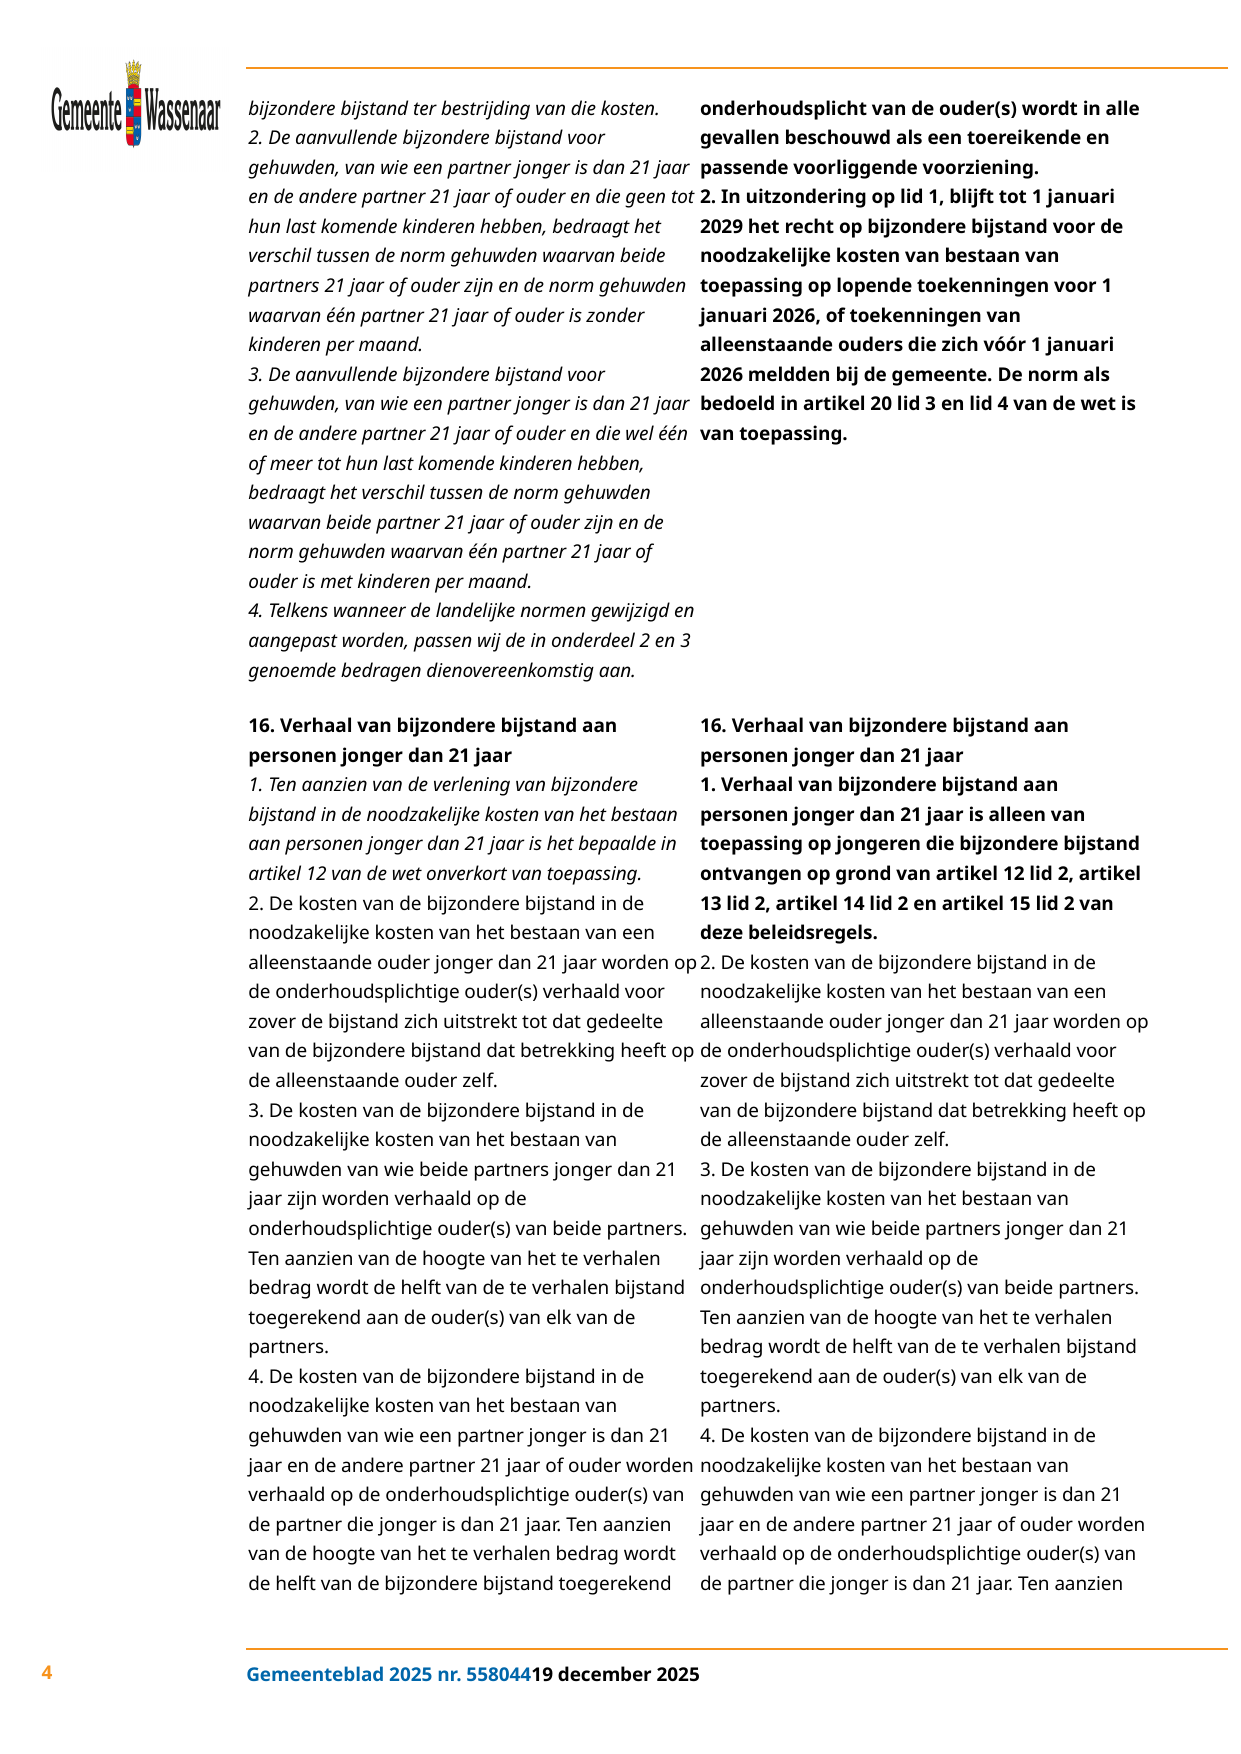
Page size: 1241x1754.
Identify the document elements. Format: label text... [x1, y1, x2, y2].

picture [41, 47, 231, 172]
table_cell 16. Verhaal van bijzondere bijstand aan personen jonger dan 21 jaar 1. Verhaal van bijzondere bijstand aan personen jonger dan 21 jaar is alleen van toepassing op jongeren die bijzondere bijstand ontvangen op grond van artikel 12 lid 2, artikel 13 lid 2, artikel 14 lid 2 en artikel 15 lid 2 van deze beleidsregels. 2. De kosten van de bijzondere bijstand in de noodzakelijke kosten van het bestaan van een alleenstaande ouder jonger dan 21 jaar worden op de onderhoudsplichtige ouder(s) verhaald voor zover de bijstand zich uitstrekt tot dat gedeelte van de bijzondere bijstand dat betrekking heeft op de alleenstaande ouder zelf. 3. De kosten van de bijzondere bijstand in de noodzakelijke kosten van het bestaan van gehuwden van wie beide partners jonger dan 21 jaar zijn worden verhaald op de onderhoudsplichtige ouder(s) van beide partners. Ten aanzien van de hoogte van het te verhalen bedrag wordt de helft van de te verhalen bijstand toegerekend aan de ouder(s) van elk van de partners. 4. De kosten van de bijzondere bijstand in de noodzakelijke kosten van het bestaan van gehuwden van wie een partner jonger is dan 21 jaar en de andere partner 21 jaar of ouder worden verhaald op de onderhoudsplichtige ouder(s) van de partner die jonger is dan 21 jaar. Ten aanzien [700, 712, 1152, 1596]
table_cell 16. Verhaal van bijzondere bijstand aan personen jonger dan 21 jaar 1. Ten aanzien van de verlening van bijzondere bijstand in de noodzakelijke kosten van het bestaan aan personen jonger dan 21 jaar is het bepaalde in artikel 12 van de wet onverkort van toepassing. 2. De kosten van de bijzondere bijstand in de noodzakelijke kosten van het bestaan van een alleenstaande ouder jonger dan 21 jaar worden op de onderhoudsplichtige ouder(s) verhaald voor zover de bijstand zich uitstrekt tot dat gedeelte van de bijzondere bijstand dat betrekking heeft op de alleenstaande ouder zelf. 3. De kosten van de bijzondere bijstand in de noodzakelijke kosten van het bestaan van gehuwden van wie beide partners jonger dan 21 jaar zijn worden verhaald op de onderhoudsplichtige ouder(s) van beide partners. Ten aanzien van de hoogte van het te verhalen bedrag wordt de helft van de te verhalen bijstand toegerekend aan de ouder(s) van elk van de partners. 4. De kosten van de bijzondere bijstand in de noodzakelijke kosten van het bestaan van gehuwden van wie een partner jonger is dan 21 jaar en de andere partner 21 jaar of ouder worden verhaald op de onderhoudsplichtige ouder(s) van de partner die jonger is dan 21 jaar. Ten aanzien van de hoogte van het te verhalen bedrag wordt de helft van de bijzondere bijstand toegerekend [248, 712, 700, 1596]
table_cell bijzondere bijstand ter bestrijding van die kosten. 2. De aanvullende bijzondere bijstand voor gehuwden, van wie een partner jonger is dan 21 jaar en de andere partner 21 jaar of ouder en die geen tot hun last komende kinderen hebben, bedraagt het verschil tussen de norm gehuwden waarvan beide partners 21 jaar of ouder zijn en de norm gehuwden waarvan één partner 21 jaar of ouder is zonder kinderen per maand. 3. De aanvullende bijzondere bijstand voor gehuwden, van wie een partner jonger is dan 21 jaar en de andere partner 21 jaar of ouder en die wel één of meer tot hun last komende kinderen hebben, bedraagt het verschil tussen de norm gehuwden waarvan beide partner 21 jaar of ouder zijn en de norm gehuwden waarvan één partner 21 jaar of ouder is met kinderen per maand. 4. Telkens wanneer de landelijke normen gewijzigd en aangepast worden, passen wij de in onderdeel 2 en 3 genoemde bedragen dienovereenkomstig aan. [248, 95, 700, 712]
table_cell onderhoudsplicht van de ouder(s) wordt in alle gevallen beschouwd als een toereikende en passende voorliggende voorziening. 2. In uitzondering op lid 1, blijft tot 1 januari 2029 het recht op bijzondere bijstand voor de noodzakelijke kosten van bestaan van toepassing op lopende toekenningen voor 1 januari 2026, of toekenningen van alleenstaande ouders die zich vóór 1 januari 2026 meldden bij de gemeente. De norm als bedoeld in artikel 20 lid 3 en lid 4 van de wet is van toepassing. [700, 95, 1152, 712]
